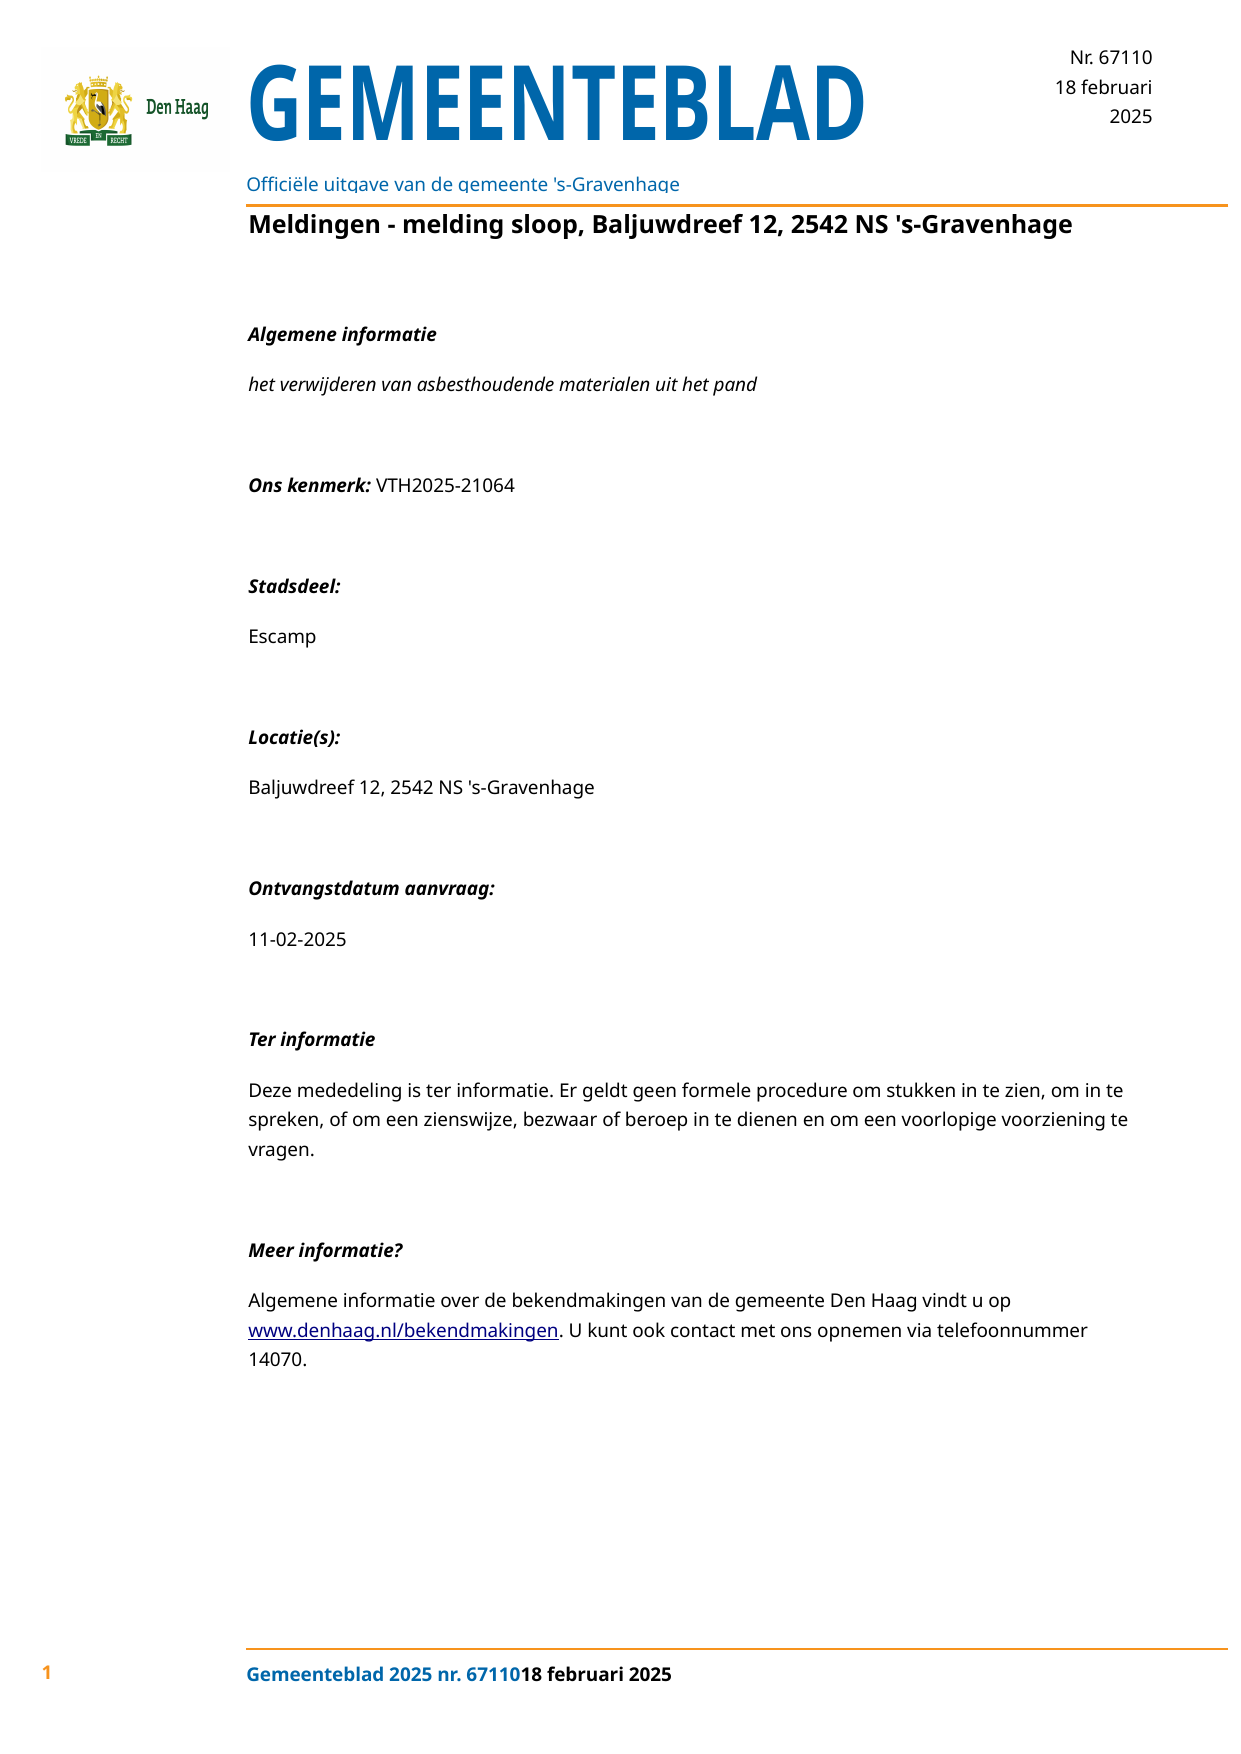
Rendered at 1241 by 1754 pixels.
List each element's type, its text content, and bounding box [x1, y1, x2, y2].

text Deze mededeling is ter informatie. Er geldt geen formele procedure om stukken in te zien, om in te spreken, of om een zienswijze, bezwaar of beroep in te dienen en om een voorlopige voorziening te vragen. [248, 1077, 1152, 1162]
text Escamp [248, 623, 1152, 649]
text Baljuwdreef 12, 2542 NS 's-Gravenhage [248, 774, 1152, 800]
text Meer informatie? [248, 1237, 1152, 1263]
text Meldingen - melding sloop, Baljuwdreef 12, 2542 NS 's-Gravenhage [248, 207, 1152, 241]
text Locatie(s): [248, 724, 1152, 750]
picture [41, 47, 231, 172]
text Algemene informatie [248, 321, 1152, 346]
text 11-02-2025 [248, 926, 1152, 951]
text het verwijderen van asbesthoudende materialen uit het pand [248, 371, 1152, 397]
text Ter informatie [248, 1027, 1152, 1052]
text Algemene informatie over de bekendmakingen van de gemeente Den Haag vindt u op www.denhaag.nl/bekendmakingen. U kunt ook contact met ons opnemen via telefoonnummer 14070. [248, 1287, 1152, 1372]
text Stadsdeel: [248, 573, 1152, 598]
text Ons kenmerk: VTH2025-21064 [248, 472, 1152, 498]
text Ontvangstdatum aanvraag: [248, 875, 1152, 901]
